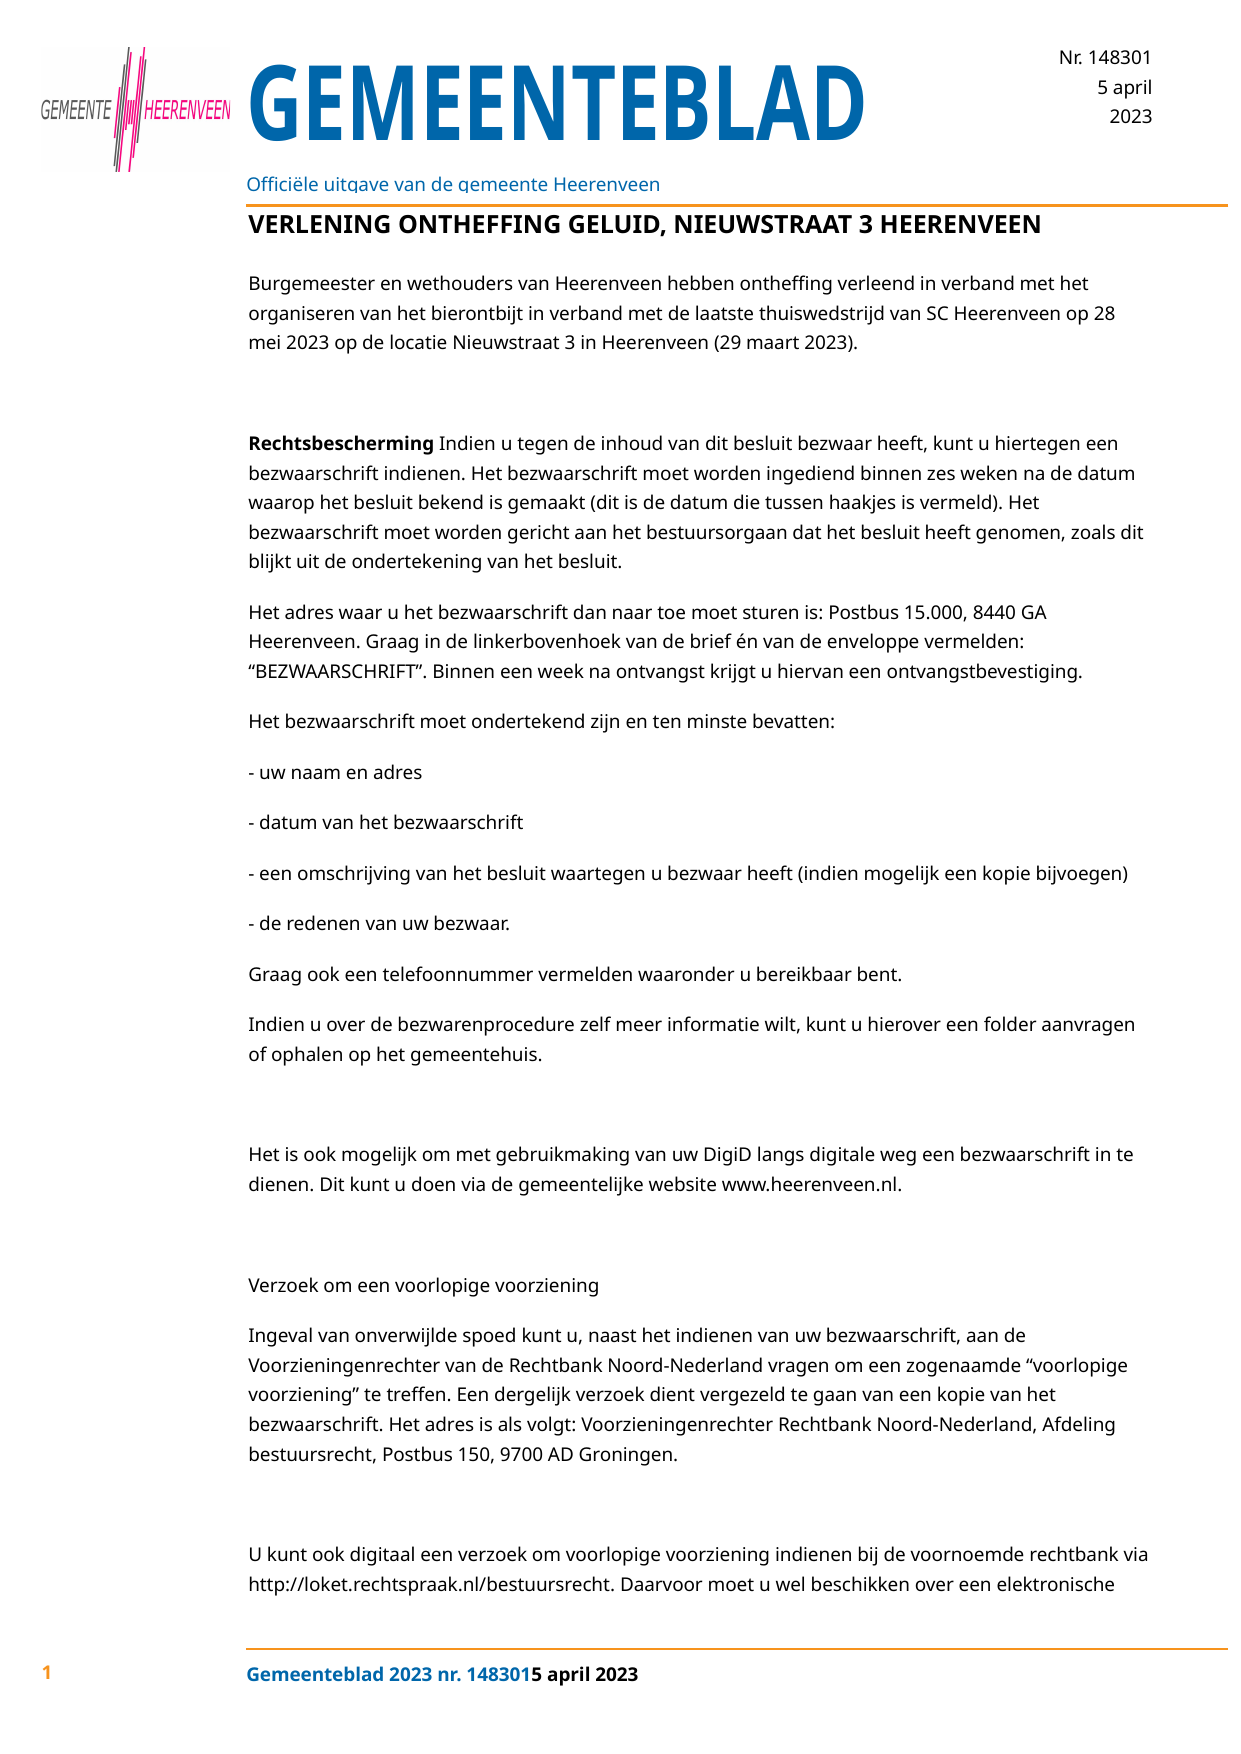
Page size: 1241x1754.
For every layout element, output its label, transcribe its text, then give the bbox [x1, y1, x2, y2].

picture [41, 47, 231, 172]
text - datum van het bezwaarschrift [248, 809, 1152, 835]
text Ingeval van onverwijlde spoed kunt u, naast het indienen van uw bezwaarschrift, aan de Voorzieningenrechter van de Rechtbank Noord-Nederland vragen om een zogenaamde “voorlopige voorziening” te treffen. Een dergelijk verzoek dient vergezeld te gaan van een kopie van het bezwaarschrift. Het adres is als volgt: Voorzieningenrechter Rechtbank Noord-Nederland, Afdeling bestuursrecht, Postbus 150, 9700 AD Groningen. [248, 1322, 1152, 1466]
text U kunt ook digitaal een verzoek om voorlopige voorziening indienen bij de voornoemde rechtbank via http://loket.rechtspraak.nl/bestuursrecht. Daarvoor moet u wel beschikken over een elektronische [248, 1542, 1152, 1597]
text Rechtsbescherming Indien u tegen de inhoud van dit besluit bezwaar heeft, kunt u hiertegen een bezwaarschrift indienen. Het bezwaarschrift moet worden ingediend binnen zes weken na de datum waarop het besluit bekend is gemaakt (dit is de datum die tussen haakjes is vermeld). Het bezwaarschrift moet worden gericht aan het bestuursorgaan dat het besluit heeft genomen, zoals dit blijkt uit de ondertekening van het besluit. [248, 430, 1152, 574]
text Het is ook mogelijk om met gebruikmaking van uw DigiD langs digitale weg een bezwaarschrift in te dienen. Dit kunt u doen via de gemeentelijke website www.heerenveen.nl. [248, 1142, 1152, 1197]
text VERLENING ONTHEFFING GELUID, NIEUWSTRAAT 3 HEERENVEEN [248, 207, 1152, 241]
text - de redenen van uw bezwaar. [248, 910, 1152, 936]
text Burgemeester en wethouders van Heerenveen hebben ontheffing verleend in verband met het organiseren van het bierontbijt in verband met de laatste thuiswedstrijd van SC Heerenveen op 28 mei 2023 op de locatie Nieuwstraat 3 in Heerenveen (29 maart 2023). [248, 270, 1152, 355]
text Verzoek om een voorlopige voorziening [248, 1272, 1152, 1298]
text - uw naam en adres [248, 759, 1152, 785]
text - een omschrijving van het besluit waartegen u bezwaar heeft (indien mogelijk een kopie bijvoegen) [248, 860, 1152, 886]
text Indien u over de bezwarenprocedure zelf meer informatie wilt, kunt u hierover een folder aanvragen of ophalen op het gemeentehuis. [248, 1011, 1152, 1066]
text Het adres waar u het bezwaarschrift dan naar toe moet sturen is: Postbus 15.000, 8440 GA Heerenveen. Graag in de linkerbovenhoek van de brief én van de enveloppe vermelden: “BEZWAARSCHRIFT”. Binnen een week na ontvangst krijgt u hiervan een ontvangstbevestiging. [248, 599, 1152, 684]
text Het bezwaarschrift moet ondertekend zijn en ten minste bevatten: [248, 709, 1152, 734]
text Graag ook een telefoonnummer vermelden waaronder u bereikbaar bent. [248, 961, 1152, 986]
